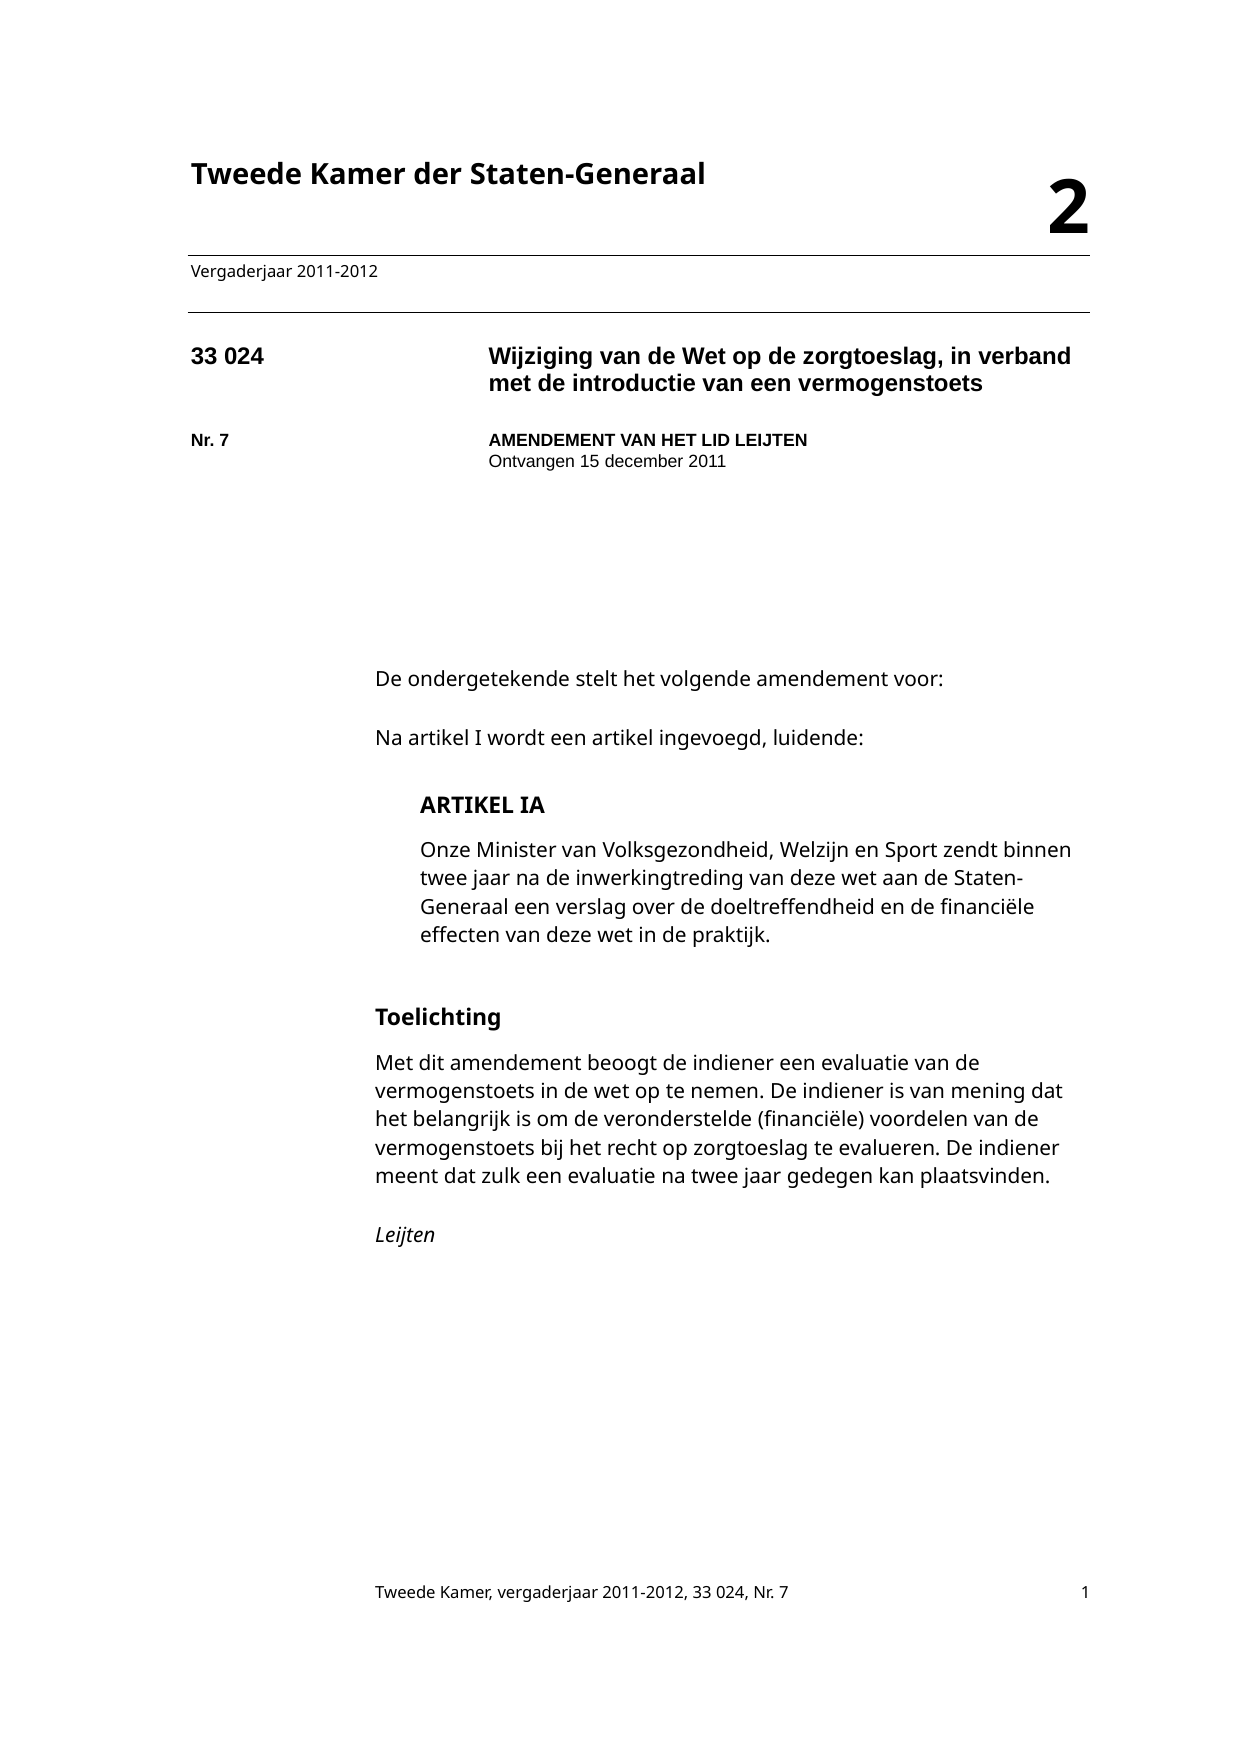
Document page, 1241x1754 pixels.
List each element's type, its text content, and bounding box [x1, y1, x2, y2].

table_header 2 [910, 150, 1090, 255]
table_header Tweede Kamer der Staten-Generaal [188, 150, 909, 255]
subtitle Toelichting [375, 1001, 1090, 1033]
table_cell Vergaderjaar 2011-2012 [188, 256, 485, 312]
table_cell [188, 313, 485, 339]
text Met dit amendement beoogt de indiener een evaluatie van de vermogenstoets in de wet op te nemen. De indiener is van mening dat het belangrijk is om de veronderstelde (financiële) voordelen van de vermogenstoets bij het recht op zorgtoeslag te evalueren. De indiener meent dat zulk een evaluatie na twee jaar gedegen kan plaatsvinden. [375, 1048, 1090, 1190]
table_cell Nr. 7 [188, 427, 485, 546]
table_cell [485, 313, 1090, 339]
text De ondergetekende stelt het volgende amendement voor: [375, 664, 1090, 693]
text Leijten [375, 1220, 1090, 1248]
subtitle ARTIKEL IA [420, 789, 1090, 820]
text Na artikel I wordt een artikel ingevoegd, luidende: [375, 723, 1090, 751]
table_cell AMENDEMENT VAN HET LID LEIJTEN Ontvangen 15 december 2011 [485, 427, 1090, 546]
table_cell [485, 256, 1090, 312]
text Onze Minister van Volksgezondheid, Welzijn en Sport zendt binnen twee jaar na de inwerkingtreding van deze wet aan de Staten-Generaal een verslag over de doeltreffendheid en de financiële effecten van deze wet in de praktijk. [420, 835, 1090, 949]
table_cell 33 024 [188, 339, 485, 427]
table_cell Wijziging van de Wet op de zorgtoeslag, in verband met de introductie van een vermogenstoets [485, 339, 1090, 427]
